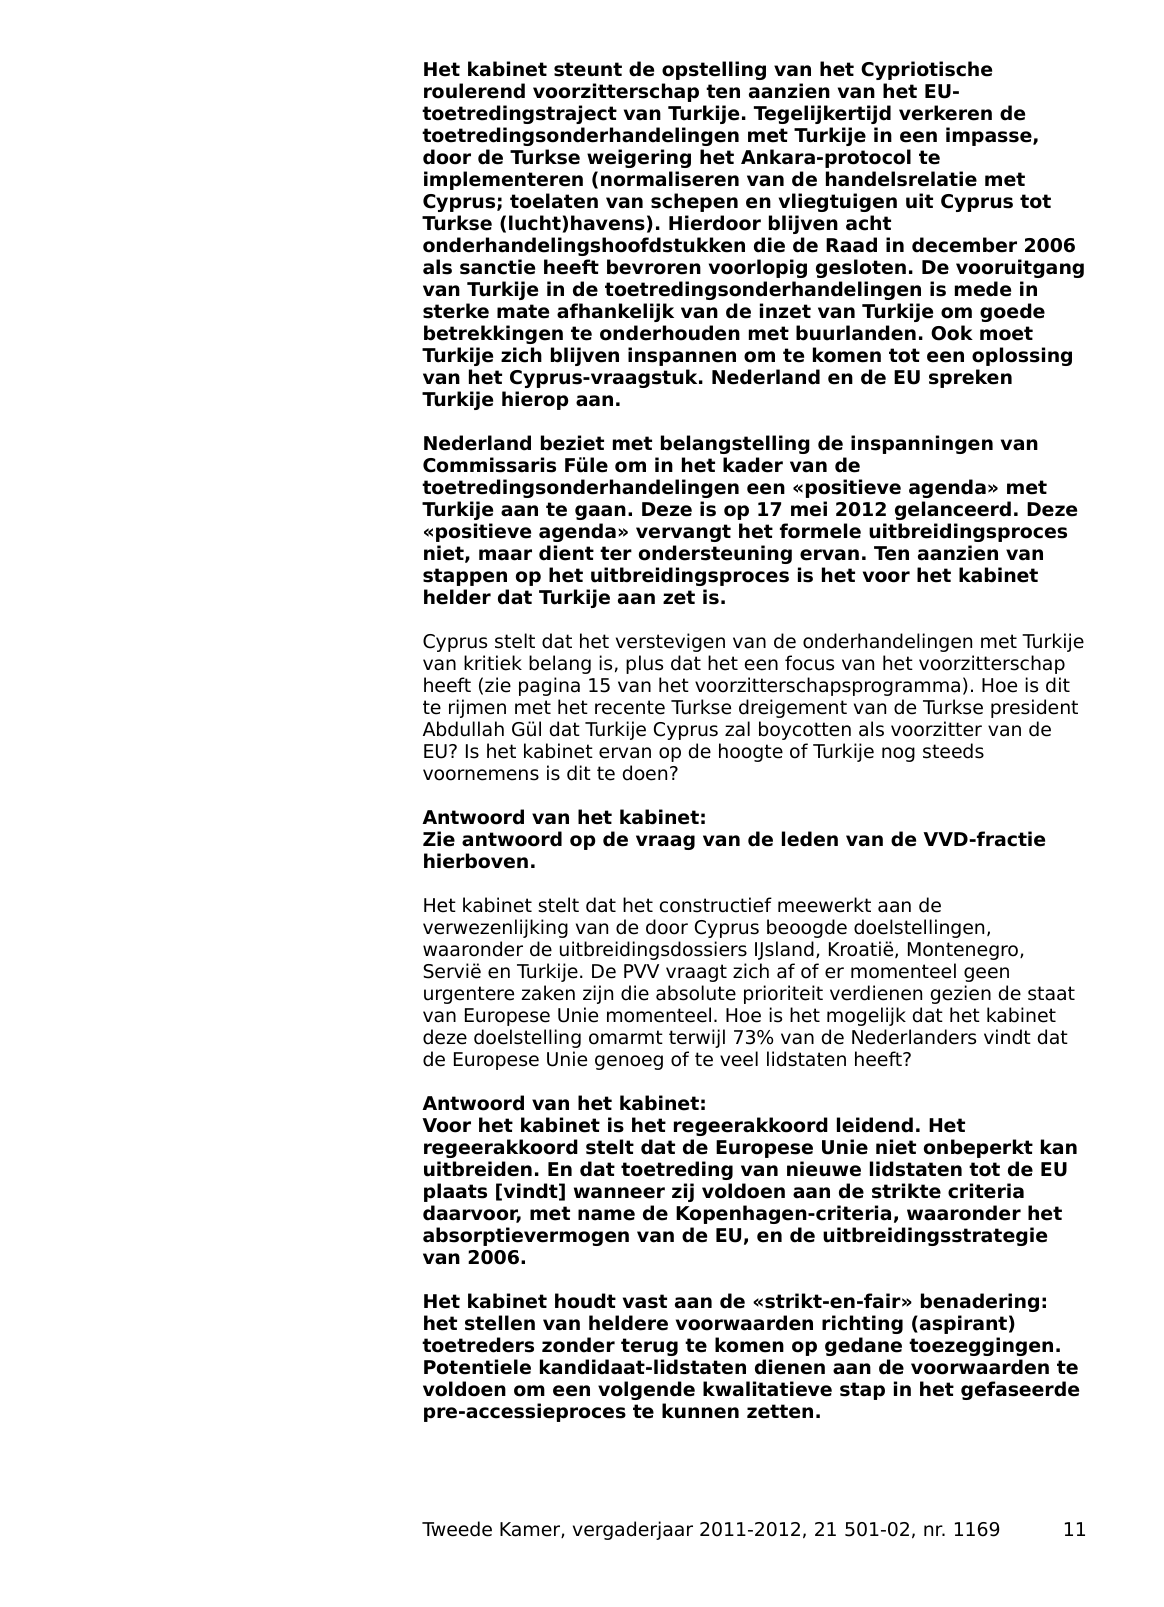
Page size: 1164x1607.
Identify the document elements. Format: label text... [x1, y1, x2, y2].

text Voor het kabinet is het regeerakkoord leidend. Het regeerakkoord stelt dat de Europese Unie niet onbeperkt kan uitbreiden. En dat toetreding van nieuwe lidstaten tot de EU plaats [vindt] wanneer zij voldoen aan de strikte criteria daarvoor, met name de Kopenhagen-criteria, waaronder het absorptievermogen van de EU, en de uitbreidingsstrategie van 2006. [422, 1115, 1087, 1269]
text Antwoord van het kabinet: [422, 1093, 1087, 1115]
text Cyprus stelt dat het verstevigen van de onderhandelingen met Turkije van kritiek belang is, plus dat het een focus van het voorzitterschap heeft (zie pagina 15 van het voorzitterschapsprogramma). Hoe is dit te rijmen met het recente Turkse dreigement van de Turkse president Abdullah Gül dat Turkije Cyprus zal boycotten als voorzitter van de EU? Is het kabinet ervan op de hoogte of Turkije nog steeds voornemens is dit te doen? [422, 631, 1087, 785]
text Het kabinet stelt dat het constructief meewerkt aan de verwezenlijking van de door Cyprus beoogde doelstellingen, waaronder de uitbreidingsdossiers IJsland, Kroatië, Montenegro, Servië en Turkije. De PVV vraagt zich af of er momenteel geen urgentere zaken zijn die absolute prioriteit verdienen gezien de staat van Europese Unie momenteel. Hoe is het mogelijk dat het kabinet deze doelstelling omarmt terwijl 73% van de Nederlanders vindt dat de Europese Unie genoeg of te veel lidstaten heeft? [422, 895, 1087, 1071]
text Zie antwoord op de vraag van de leden van de VVD-fractie hierboven. [422, 829, 1087, 873]
text Het kabinet steunt de opstelling van het Cypriotische roulerend voorzitterschap ten aanzien van het EU-toetredingstraject van Turkije. Tegelijkertijd verkeren de toetredingsonderhandelingen met Turkije in een impasse, door de Turkse weigering het Ankara-protocol te implementeren (normaliseren van de handelsrelatie met Cyprus; toelaten van schepen en vliegtuigen uit Cyprus tot Turkse (lucht)havens). Hierdoor blijven acht onderhandelingshoofdstukken die de Raad in december 2006 als sanctie heeft bevroren voorlopig gesloten. De vooruitgang van Turkije in de toetredingsonderhandelingen is mede in sterke mate afhankelijk van de inzet van Turkije om goede betrekkingen te onderhouden met buurlanden. Ook moet Turkije zich blijven inspannen om te komen tot een oplossing van het Cyprus-vraagstuk. Nederland en de EU spreken Turkije hierop aan. [422, 59, 1087, 411]
text Antwoord van het kabinet: [422, 807, 1087, 829]
text Het kabinet houdt vast aan de «strikt-en-fair» benadering: het stellen van heldere voorwaarden richting (aspirant) toetreders zonder terug te komen op gedane toezeggingen. Potentiele kandidaat-lidstaten dienen aan de voorwaarden te voldoen om een volgende kwalitatieve stap in het gefaseerde pre-accessieproces te kunnen zetten. [422, 1291, 1087, 1423]
text Nederland beziet met belangstelling de inspanningen van Commissaris Füle om in het kader van de toetredingsonderhandelingen een «positieve agenda» met Turkije aan te gaan. Deze is op 17 mei 2012 gelanceerd. Deze «positieve agenda» vervangt het formele uitbreidingsproces niet, maar dient ter ondersteuning ervan. Ten aanzien van stappen op het uitbreidingsproces is het voor het kabinet helder dat Turkije aan zet is. [422, 433, 1087, 609]
